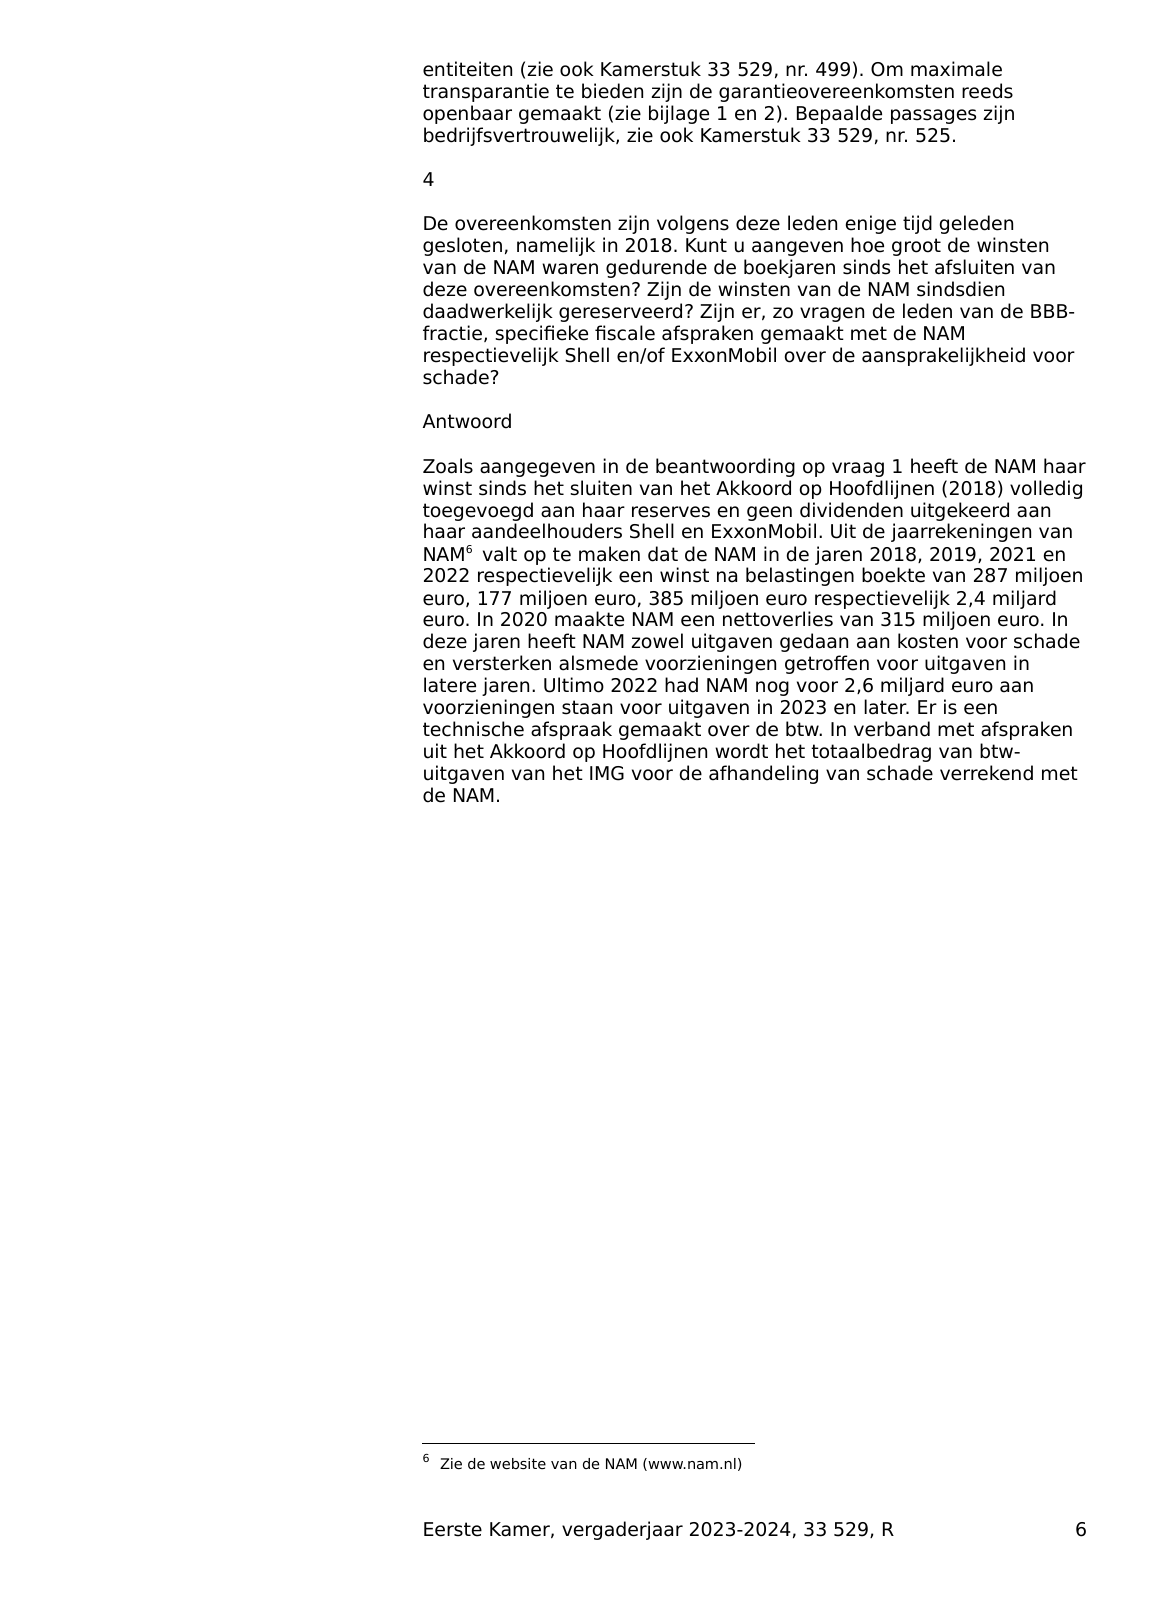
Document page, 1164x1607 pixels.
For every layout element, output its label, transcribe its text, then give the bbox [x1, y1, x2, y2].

text entiteiten (zie ook Kamerstuk 33 529, nr. 499). Om maximale transparantie te bieden zijn de garantieovereenkomsten reeds openbaar gemaakt (zie bijlage 1 en 2). Bepaalde passages zijn bedrijfsvertrouwelijk, zie ook Kamerstuk 33 529, nr. 525. [422, 59, 1087, 147]
subtitle Antwoord [422, 411, 1087, 433]
text Zoals aangegeven in de beantwoording op vraag 1 heeft de NAM haar winst sinds het sluiten van het Akkoord op Hoofdlijnen (2018) volledig toegevoegd aan haar reserves en geen dividenden uitgekeerd aan haar aandeelhouders Shell en ExxonMobil. Uit de jaarrekeningen van NAM valt op te maken dat de NAM in de jaren 2018, 2019, 2021 en 2022 respectievelijk een winst na belastingen boekte van 287 miljoen euro, 177 miljoen euro, 385 miljoen euro respectievelijk 2,4 miljard euro. In 2020 maakte NAM een nettoverlies van 315 miljoen euro. In deze jaren heeft NAM zowel uitgaven gedaan aan kosten voor schade en versterken alsmede voorzieningen getroffen voor uitgaven in latere jaren. Ultimo 2022 had NAM nog voor 2,6 miljard euro aan voorzieningen staan voor uitgaven in 2023 en later. Er is een technische afspraak gemaakt over de btw. In verband met afspraken uit het Akkoord op Hoofdlijnen wordt het totaalbedrag van btw-uitgaven van het IMG voor de afhandeling van schade verrekend met de NAM. [422, 456, 1087, 807]
text De overeenkomsten zijn volgens deze leden enige tijd geleden gesloten, namelijk in 2018. Kunt u aangeven hoe groot de winsten van de NAM waren gedurende de boekjaren sinds het afsluiten van deze overeenkomsten? Zijn de winsten van de NAM sindsdien daadwerkelijk gereserveerd? Zijn er, zo vragen de leden van de BBB-fractie, specifieke fiscale afspraken gemaakt met de NAM respectievelijk Shell en/of ExxonMobil over de aansprakelijkheid voor schade? [422, 213, 1087, 389]
text Zie de website van de NAM (www.nam.nl) [422, 1452, 1087, 1474]
subtitle 4 [422, 169, 1087, 191]
